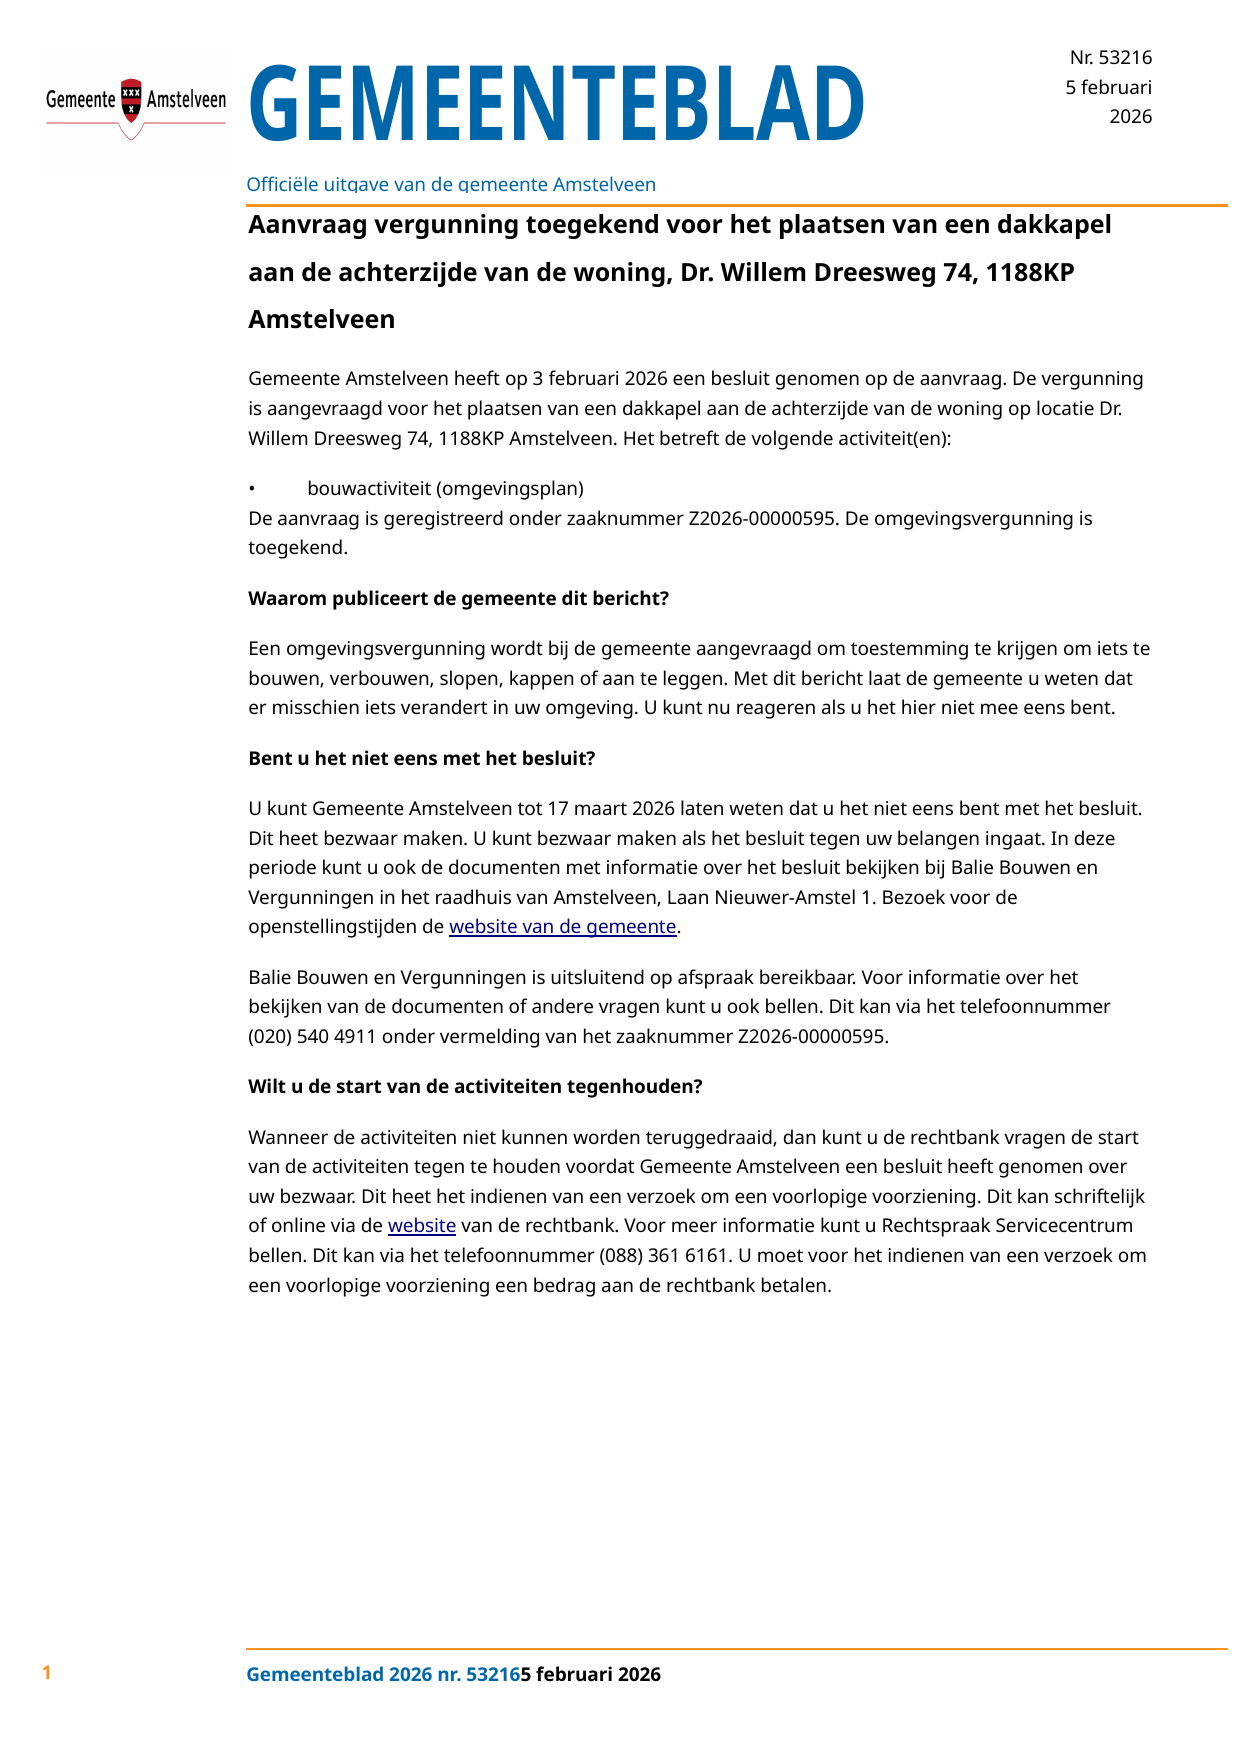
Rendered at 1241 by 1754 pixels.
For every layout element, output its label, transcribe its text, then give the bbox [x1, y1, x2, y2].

text Balie Bouwen en Vergunningen is uitsluitend op afspraak bereikbaar. Voor informatie over het bekijken van de documenten of andere vragen kunt u ook bellen. Dit kan via het telefoonnummer (020) 540 4911 onder vermelding van het zaaknummer Z2026-00000595. [248, 964, 1152, 1049]
list bouwactiviteit (omgevingsplan) [248, 475, 1152, 501]
text Een omgevingsvergunning wordt bij de gemeente aangevraagd om toestemming te krijgen om iets te bouwen, verbouwen, slopen, kappen of aan te leggen. Met dit bericht laat de gemeente u weten dat er misschien iets verandert in uw omgeving. U kunt nu reageren als u het hier niet mee eens bent. [248, 635, 1152, 720]
text Gemeente Amstelveen heeft op 3 februari 2026 een besluit genomen op de aanvraag. De vergunning is aangevraagd voor het plaatsen van een dakkapel aan de achterzijde van de woning op locatie Dr. Willem Dreesweg 74, 1188KP Amstelveen. Het betreft de volgende activiteit(en): [248, 366, 1152, 450]
text Wilt u de start van de activiteiten tegenhouden? [248, 1073, 1152, 1099]
picture [41, 47, 231, 172]
text Wanneer de activiteiten niet kunnen worden teruggedraaid, dan kunt u de rechtbank vragen de start van de activiteiten tegen te houden voordat Gemeente Amstelveen een besluit heeft genomen over uw bezwaar. Dit heet het indienen van een verzoek om een voorlopige voorziening. Dit kan schriftelijk of online via de website van de rechtbank. Voor meer informatie kunt u Rechtspraak Servicecentrum bellen. Dit kan via het telefoonnummer (088) 361 6161. U moet voor het indienen van een verzoek om een voorlopige voorziening een bedrag aan de rechtbank betalen. [248, 1124, 1152, 1297]
text U kunt Gemeente Amstelveen tot 17 maart 2026 laten weten dat u het niet eens bent met het besluit. Dit heet bezwaar maken. U kunt bezwaar maken als het besluit tegen uw belangen ingaat. In deze periode kunt u ook de documenten met informatie over het besluit bekijken bij Balie Bouwen en Vergunningen in het raadhuis van Amstelveen, Laan Nieuwer-Amstel 1. Bezoek voor de openstellingstijden de website van de gemeente. [248, 795, 1152, 939]
text Waarom publiceert de gemeente dit bericht? [248, 585, 1152, 610]
text De aanvraag is geregistreerd onder zaaknummer Z2026-00000595. De omgevingsvergunning is toegekend. [248, 505, 1152, 560]
text Bent u het niet eens met het besluit? [248, 745, 1152, 770]
text Aanvraag vergunning toegekend voor het plaatsen van een dakkapel aan de achterzijde van de woning, Dr. Willem Dreesweg 74, 1188KP Amstelveen [248, 207, 1152, 336]
